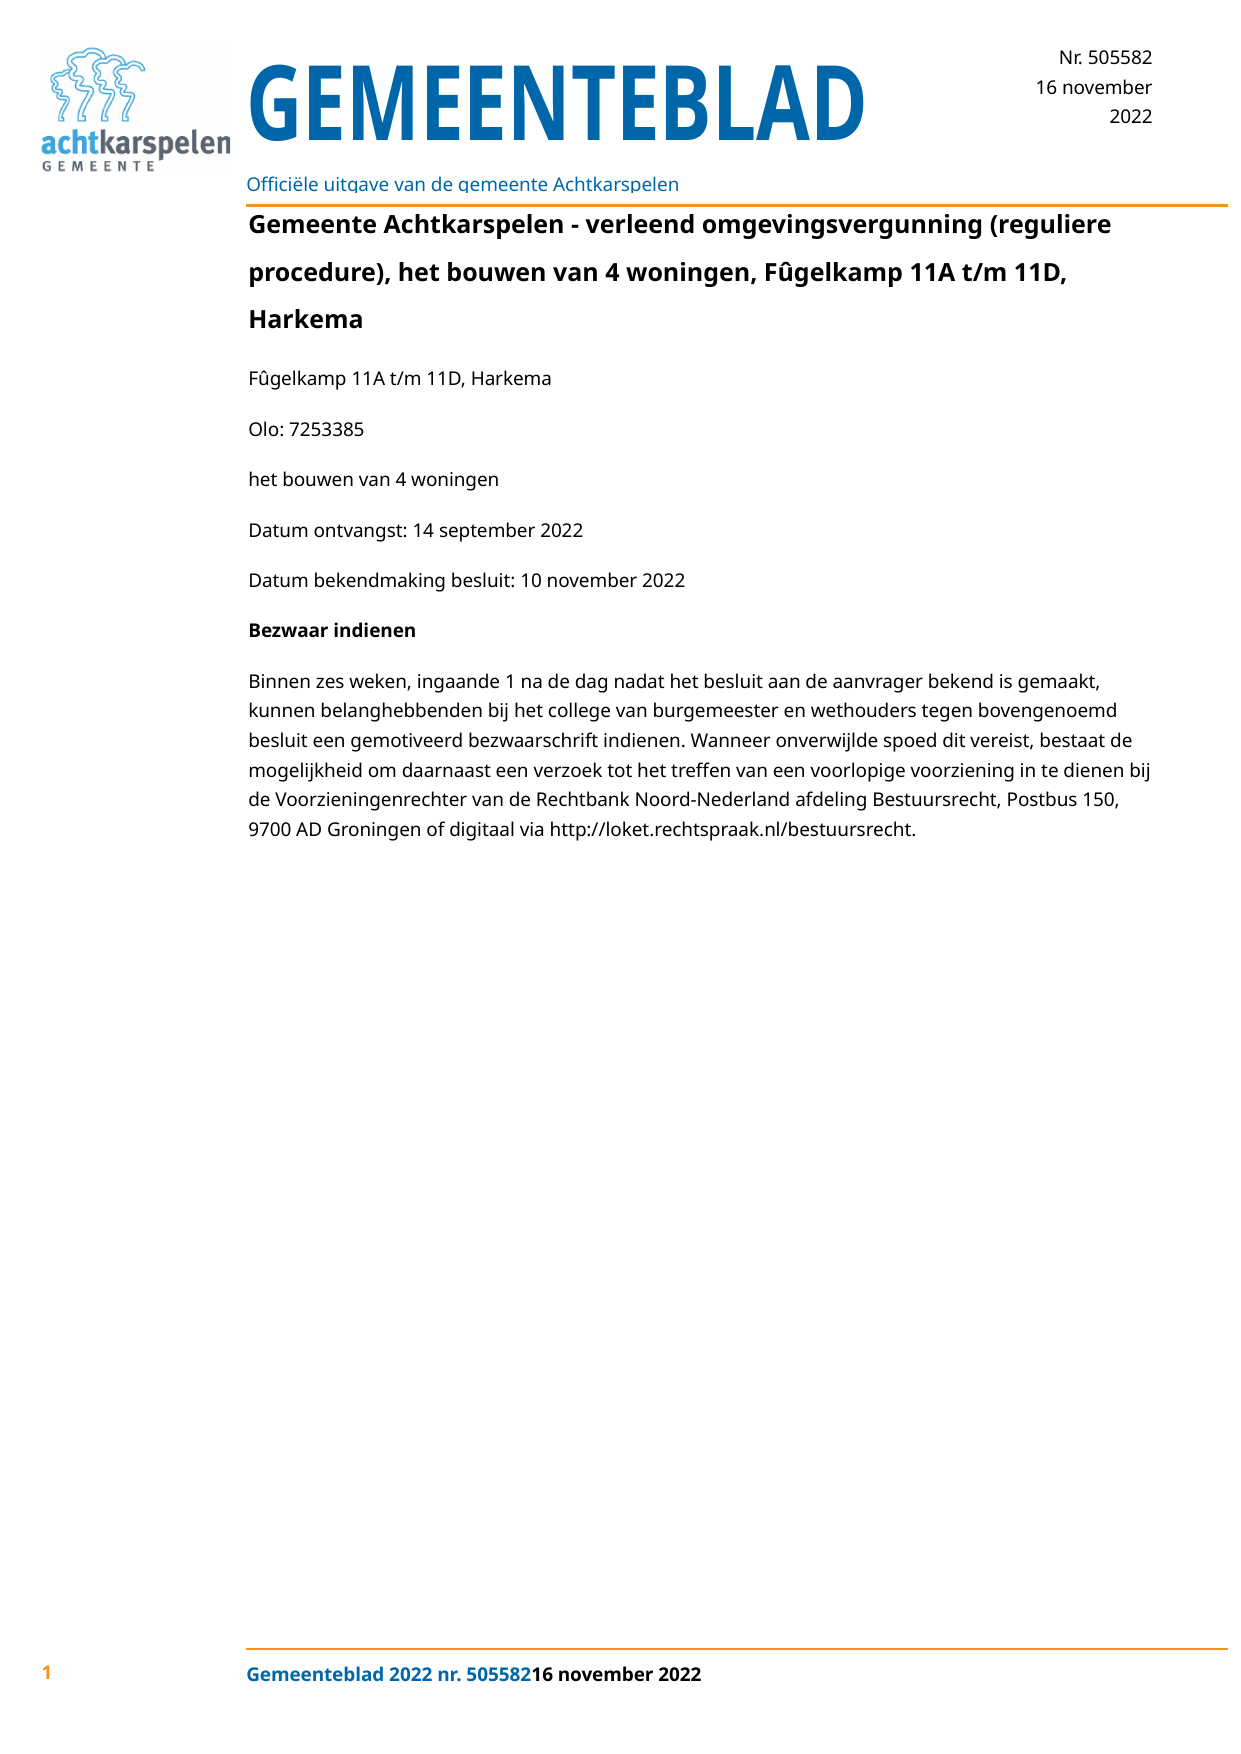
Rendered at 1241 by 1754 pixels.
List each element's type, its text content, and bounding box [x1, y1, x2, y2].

text Binnen zes weken, ingaande 1 na de dag nadat het besluit aan de aanvrager bekend is gemaakt, kunnen belanghebbenden bij het college van burgemeester en wethouders tegen bovengenoemd besluit een gemotiveerd bezwaarschrift indienen. Wanneer onverwijlde spoed dit vereist, bestaat de mogelijkheid om daarnaast een verzoek tot het treffen van een voorlopige voorziening in te dienen bij de Voorzieningenrechter van de Rechtbank Noord-Nederland afdeling Bestuursrecht, Postbus 150, 9700 AD Groningen of digitaal via http://loket.rechtspraak.nl/bestuursrecht. [248, 668, 1152, 842]
text Gemeente Achtkarspelen - verleend omgevingsvergunning (reguliere procedure), het bouwen van 4 woningen, Fûgelkamp 11A t/m 11D, Harkema [248, 207, 1152, 336]
text Datum bekendmaking besluit: 10 november 2022 [248, 567, 1152, 593]
text Olo: 7253385 [248, 416, 1152, 442]
picture [41, 47, 231, 172]
text Fûgelkamp 11A t/m 11D, Harkema [248, 366, 1152, 391]
text het bouwen van 4 woningen [248, 466, 1152, 492]
text Bezwaar indienen [248, 618, 1152, 643]
text Datum ontvangst: 14 september 2022 [248, 517, 1152, 542]
